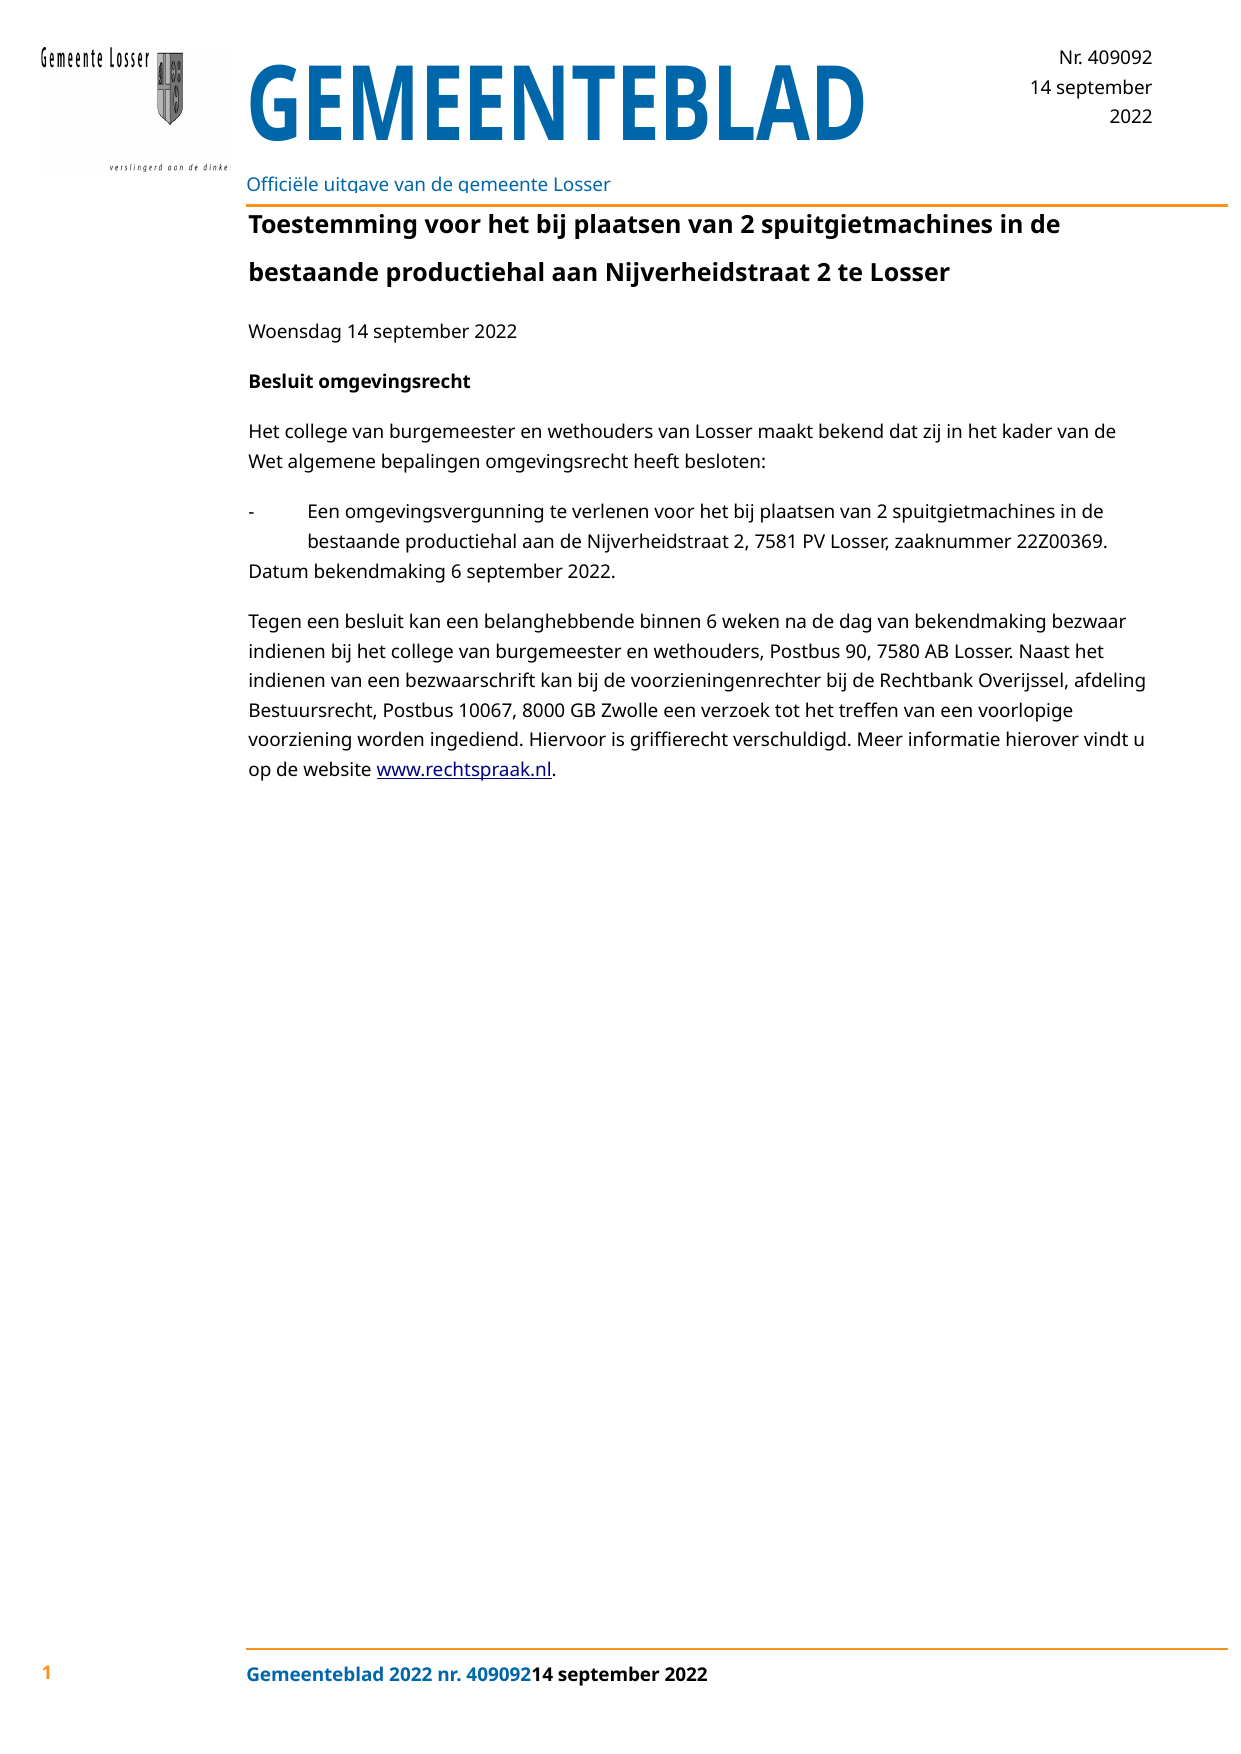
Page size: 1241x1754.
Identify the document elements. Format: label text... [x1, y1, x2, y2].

text Besluit omgevingsrecht [248, 368, 1152, 394]
list Een omgevingsvergunning te verlenen voor het bij plaatsen van 2 spuitgietmachines in de bestaande productiehal aan de Nijverheidstraat 2, 7581 PV Losser, zaaknummer 22Z00369. [248, 499, 1152, 554]
text Het college van burgemeester en wethouders van Losser maakt bekend dat zij in het kader van de Wet algemene bepalingen omgevingsrecht heeft besloten: [248, 419, 1152, 474]
text Tegen een besluit kan een belanghebbende binnen 6 weken na de dag van bekendmaking bezwaar indienen bij het college van burgemeester en wethouders, Postbus 90, 7580 AB Losser. Naast het indienen van een bezwaarschrift kan bij de voorzieningenrechter bij de Rechtbank Overijssel, afdeling Bestuursrecht, Postbus 10067, 8000 GB Zwolle een verzoek tot het treffen van een voorlopige voorziening worden ingediend. Hiervoor is griffierecht verschuldigd. Meer informatie hierover vindt u op de website www.rechtspraak.nl. [248, 608, 1152, 782]
text Datum bekendmaking 6 september 2022. [248, 558, 1152, 584]
text Woensdag 14 september 2022 [248, 318, 1152, 344]
picture [41, 47, 231, 172]
text Toestemming voor het bij plaatsen van 2 spuitgietmachines in de bestaande productiehal aan Nijverheidstraat 2 te Losser [248, 207, 1152, 288]
